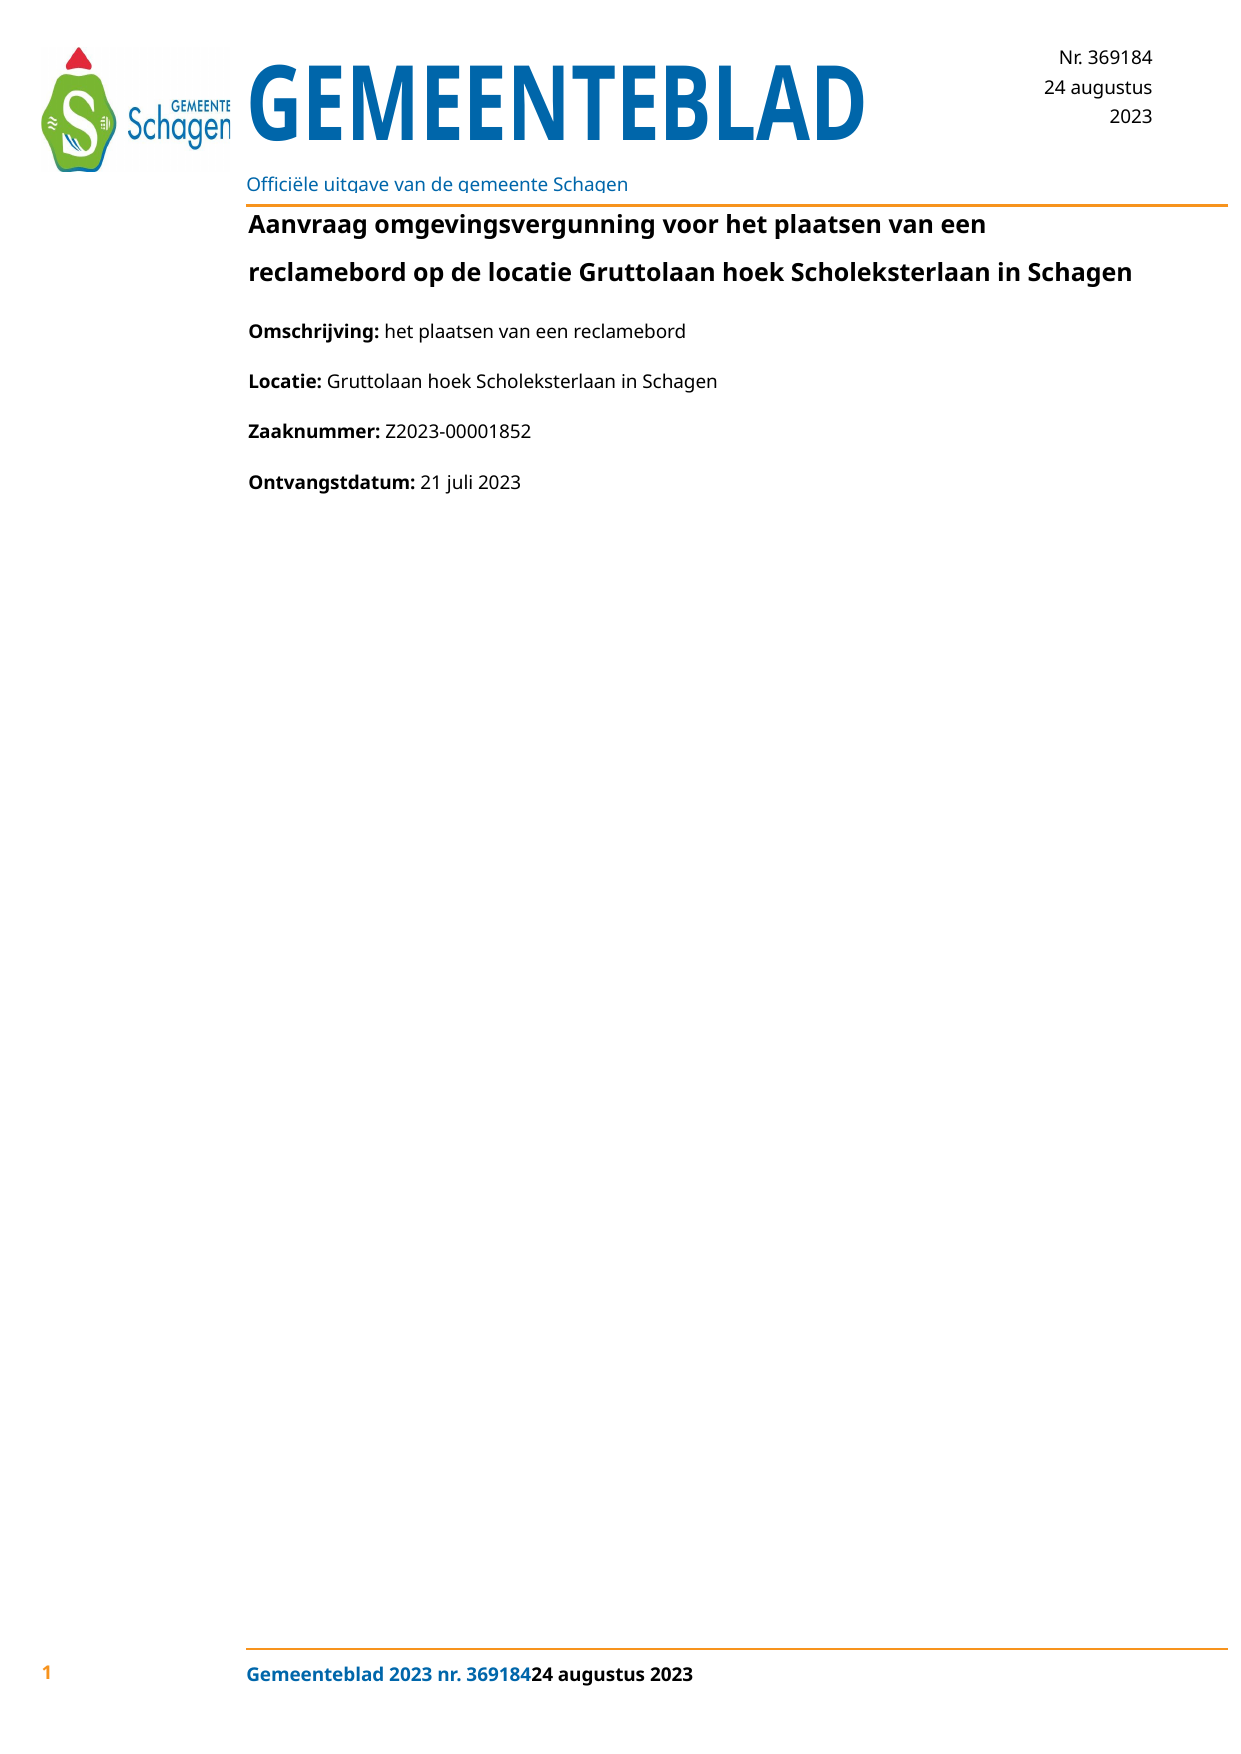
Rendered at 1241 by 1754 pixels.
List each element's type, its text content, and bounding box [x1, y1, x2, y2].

text Locatie: Gruttolaan hoek Scholeksterlaan in Schagen [248, 368, 1152, 394]
picture [41, 47, 231, 172]
text Ontvangstdatum: 21 juli 2023 [248, 469, 1152, 495]
text Omschrijving: het plaatsen van een reclamebord [248, 318, 1152, 344]
text Zaaknummer: Z2023-00001852 [248, 419, 1152, 444]
text Aanvraag omgevingsvergunning voor het plaatsen van een reclamebord op de locatie Gruttolaan hoek Scholeksterlaan in Schagen [248, 207, 1152, 288]
